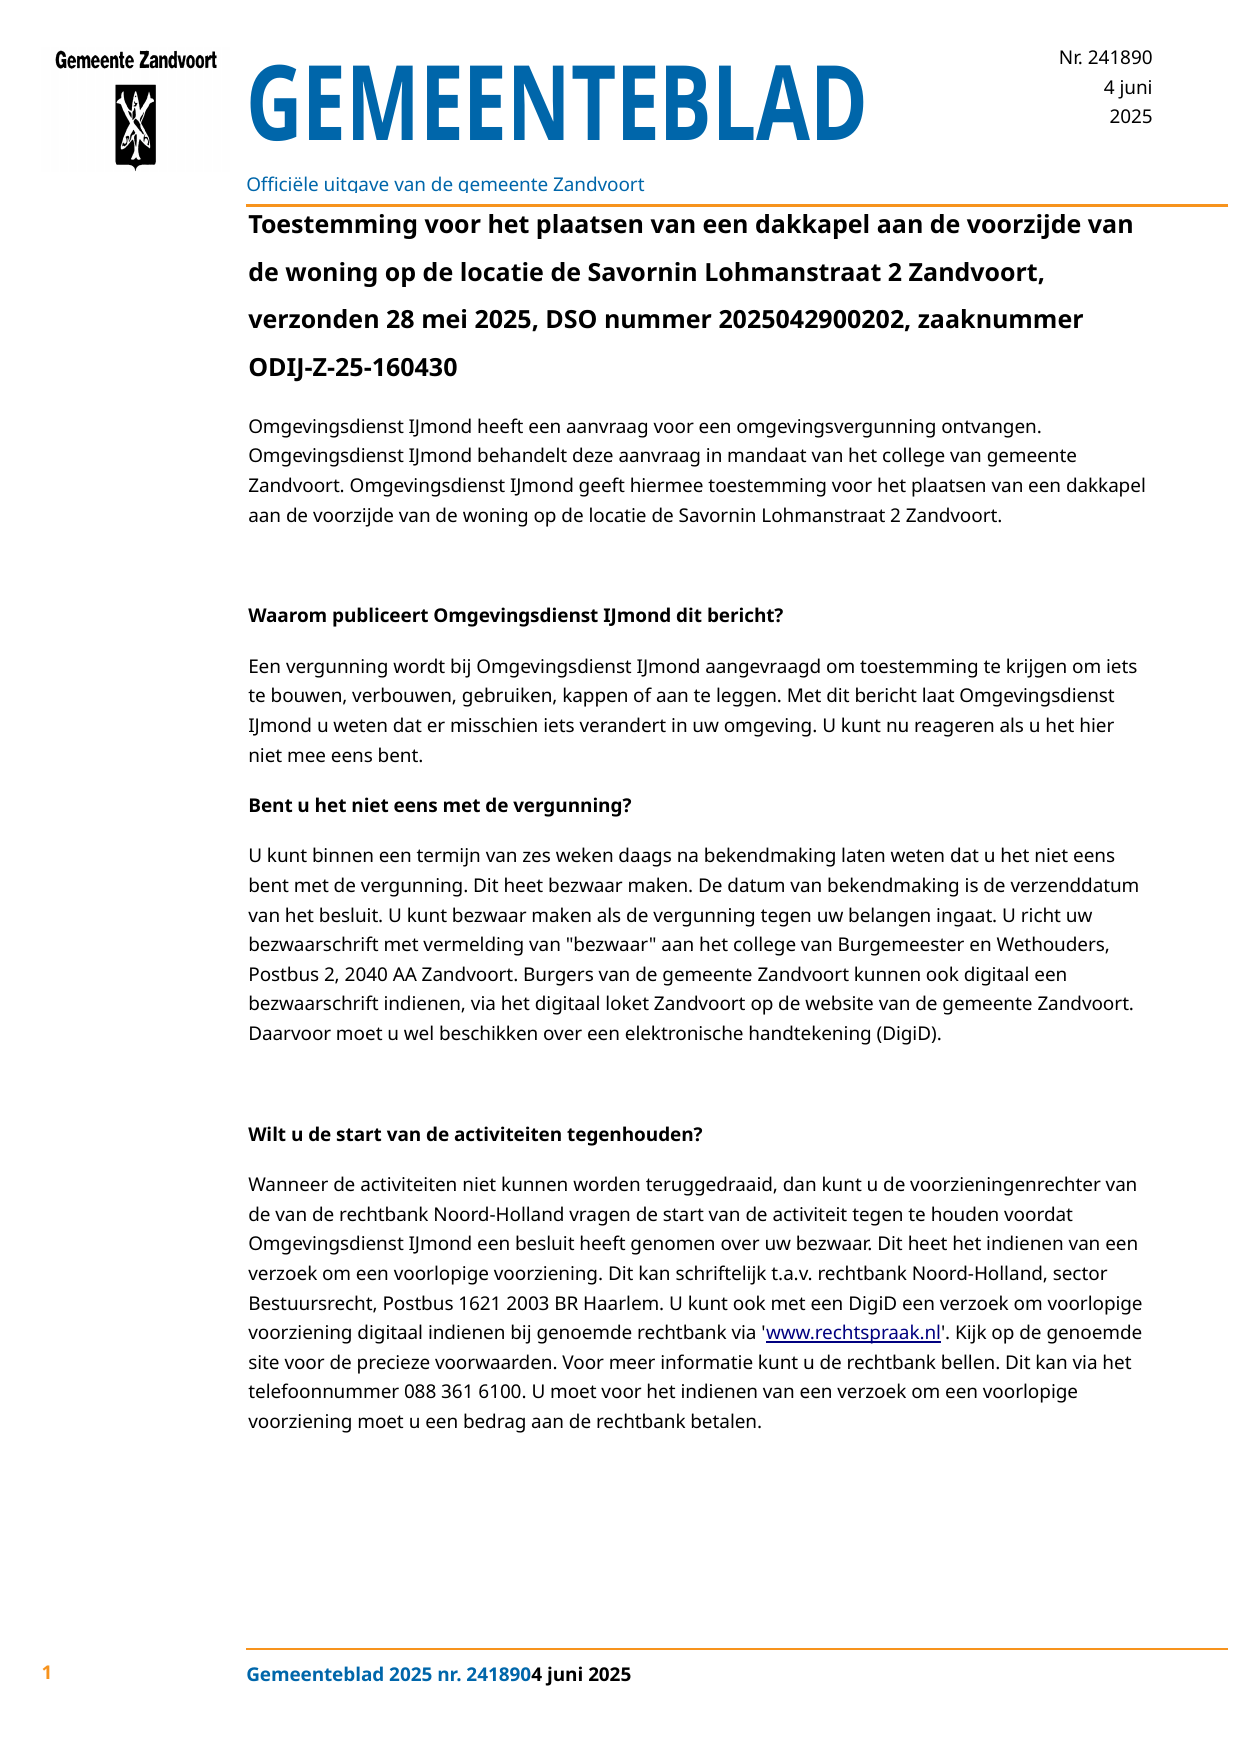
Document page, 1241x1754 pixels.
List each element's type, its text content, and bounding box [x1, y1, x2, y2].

text Wilt u de start van de activiteiten tegenhouden? [248, 1121, 1152, 1147]
text U kunt binnen een termijn van zes weken daags na bekendmaking laten weten dat u het niet eens bent met de vergunning. Dit heet bezwaar maken. De datum van bekendmaking is de verzenddatum van het besluit. U kunt bezwaar maken als de vergunning tegen uw belangen ingaat. U richt uw bezwaarschrift met vermelding van "bezwaar" aan het college van Burgemeester en Wethouders, Postbus 2, 2040 AA Zandvoort. Burgers van de gemeente Zandvoort kunnen ook digitaal een bezwaarschrift indienen, via het digitaal loket Zandvoort op de website van de gemeente Zandvoort. Daarvoor moet u wel beschikken over een elektronische handtekening (DigiD). [248, 843, 1152, 1046]
text Toestemming voor het plaatsen van een dakkapel aan de voorzijde van de woning op de locatie de Savornin Lohmanstraat 2 Zandvoort, verzonden 28 mei 2025, DSO nummer 2025042900202, zaaknummer ODIJ-Z-25-160430 [248, 207, 1152, 384]
text Waarom publiceert Omgevingsdienst IJmond dit bericht? [248, 603, 1152, 628]
text Een vergunning wordt bij Omgevingsdienst IJmond aangevraagd om toestemming te krijgen om iets te bouwen, verbouwen, gebruiken, kappen of aan te leggen. Met dit bericht laat Omgevingsdienst IJmond u weten dat er misschien iets verandert in uw omgeving. U kunt nu reageren als u het hier niet mee eens bent. [248, 653, 1152, 768]
picture [41, 47, 231, 172]
text Omgevingsdienst IJmond heeft een aanvraag voor een omgevingsvergunning ontvangen. Omgevingsdienst IJmond behandelt deze aanvraag in mandaat van het college van gemeente Zandvoort. Omgevingsdienst IJmond geeft hiermee toestemming voor het plaatsen van een dakkapel aan de voorzijde van de woning op de locatie de Savornin Lohmanstraat 2 Zandvoort. [248, 413, 1152, 528]
text Bent u het niet eens met de vergunning? [248, 792, 1152, 818]
text Wanneer de activiteiten niet kunnen worden teruggedraaid, dan kunt u de voorzieningenrechter van de van de rechtbank Noord-Holland vragen de start van de activiteit tegen te houden voordat Omgevingsdienst IJmond een besluit heeft genomen over uw bezwaar. Dit heet het indienen van een verzoek om een voorlopige voorziening. Dit kan schriftelijk t.a.v. rechtbank Noord-Holland, sector Bestuursrecht, Postbus 1621 2003 BR Haarlem. U kunt ook met een DigiD een verzoek om voorlopige voorziening digitaal indienen bij genoemde rechtbank via 'www.rechtspraak.nl'. Kijk op de genoemde site voor de precieze voorwaarden. Voor meer informatie kunt u de rechtbank bellen. Dit kan via het telefoonnummer 088 361 6100. U moet voor het indienen van een verzoek om een voorlopige voorziening moet u een bedrag aan de rechtbank betalen. [248, 1171, 1152, 1434]
